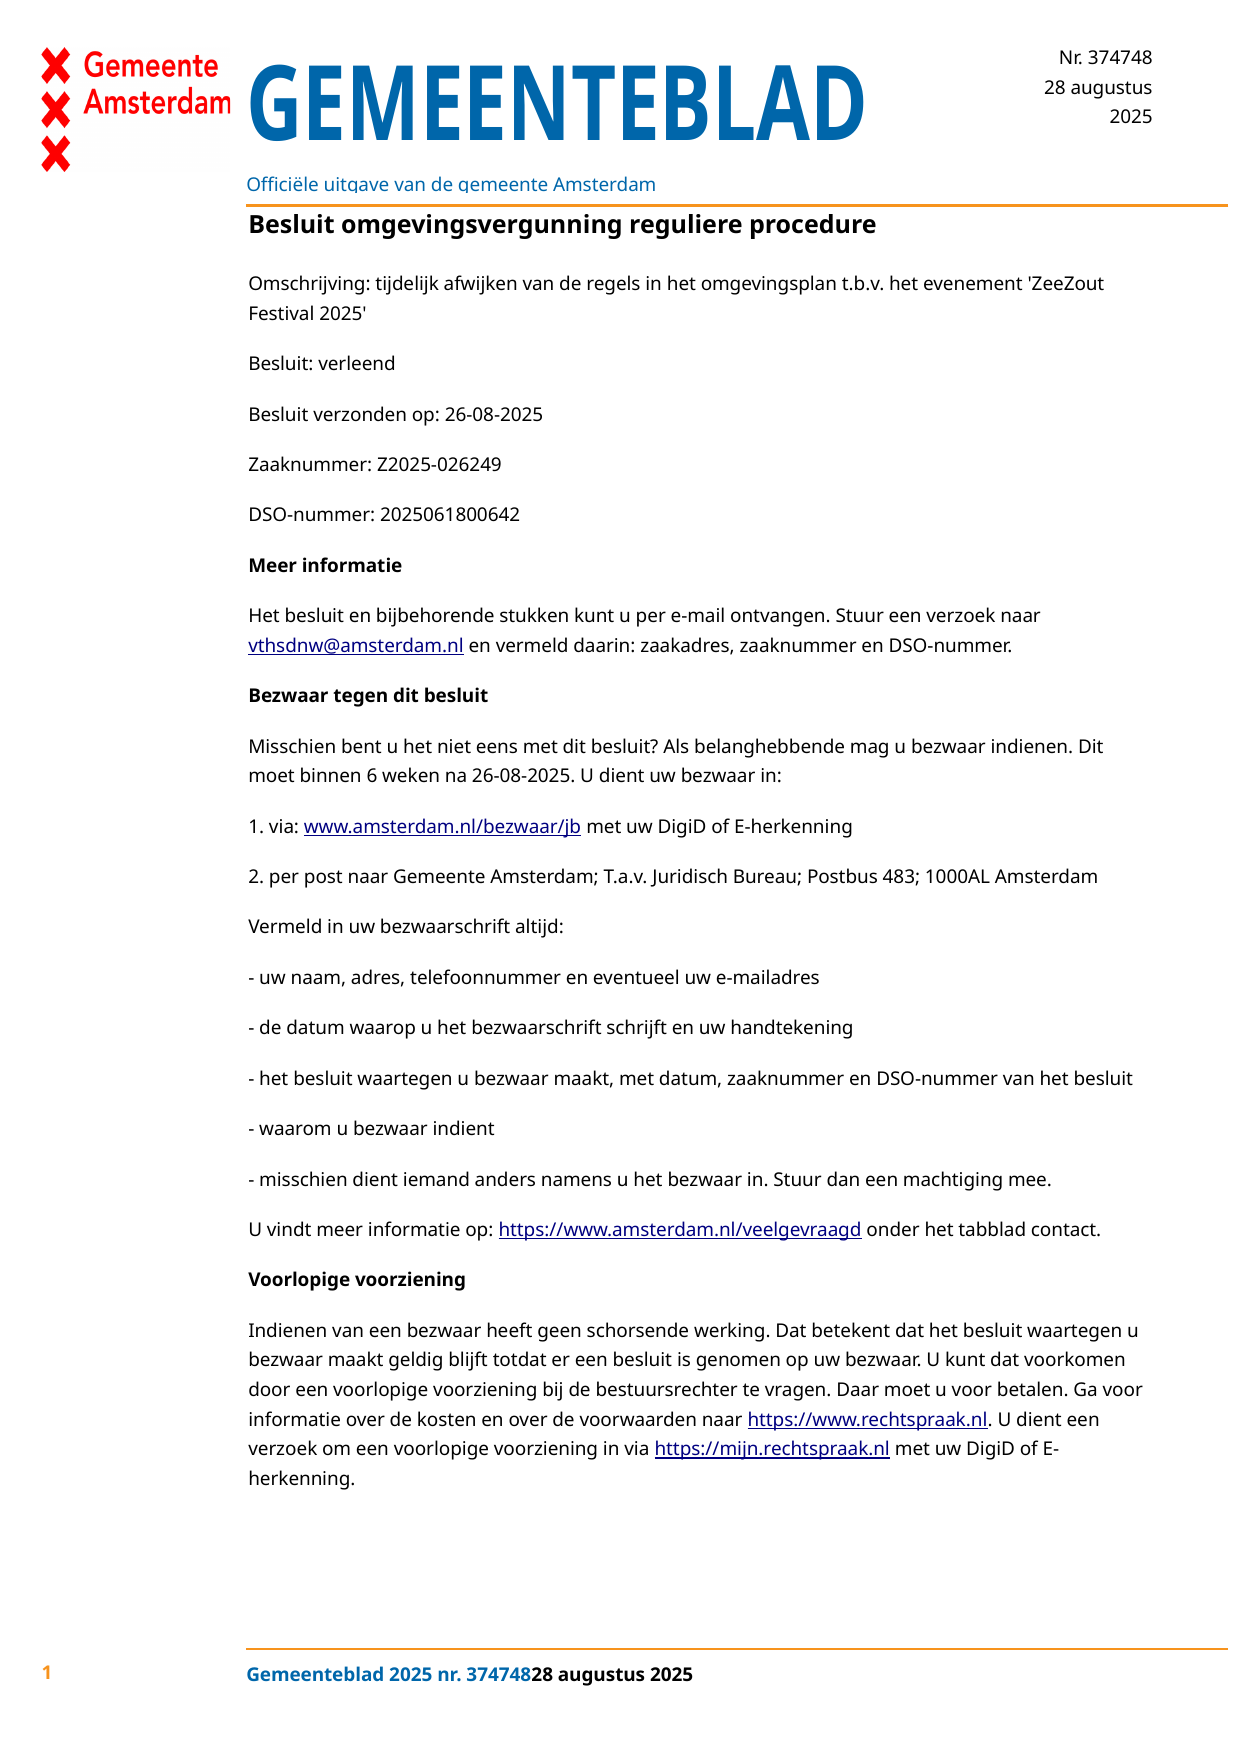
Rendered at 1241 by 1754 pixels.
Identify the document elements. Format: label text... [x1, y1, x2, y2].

text Besluit verzonden op: 26-08-2025 [248, 401, 1152, 426]
text Indienen van een bezwaar heeft geen schorsende werking. Dat betekent dat het besluit waartegen u bezwaar maakt geldig blijft totdat er een besluit is genomen op uw bezwaar. U kunt dat voorkomen door een voorlopige voorziening bij de bestuursrechter te vragen. Daar moet u voor betalen. Ga voor informatie over de kosten en over de voorwaarden naar https://www.rechtspraak.nl. U dient een verzoek om een voorlopige voorziening in via https://mijn.rechtspraak.nl met uw DigiD of E-herkenning. [248, 1317, 1152, 1491]
text Vermeld in uw bezwaarschrift altijd: [248, 914, 1152, 939]
text Zaaknummer: Z2025-026249 [248, 451, 1152, 477]
text - uw naam, adres, telefoonnummer en eventueel uw e-mailadres [248, 964, 1152, 990]
text - misschien dient iemand anders namens u het bezwaar in. Stuur dan een machtiging mee. [248, 1166, 1152, 1191]
text Voorlopige voorziening [248, 1267, 1152, 1292]
text - het besluit waartegen u bezwaar maakt, met datum, zaaknummer en DSO-nummer van het besluit [248, 1065, 1152, 1091]
text Besluit omgevingsvergunning reguliere procedure [248, 207, 1152, 241]
text 2. per post naar Gemeente Amsterdam; T.a.v. Juridisch Bureau; Postbus 483; 1000AL Amsterdam [248, 863, 1152, 889]
text DSO-nummer: 2025061800642 [248, 502, 1152, 527]
text Bezwaar tegen dit besluit [248, 682, 1152, 708]
text Besluit: verleend [248, 350, 1152, 376]
picture [41, 47, 231, 172]
text U vindt meer informatie op: https://www.amsterdam.nl/veelgevraagd onder het tabblad contact. [248, 1216, 1152, 1242]
text Meer informatie [248, 552, 1152, 578]
text 1. via: www.amsterdam.nl/bezwaar/jb met uw DigiD of E-herkenning [248, 813, 1152, 838]
text - de datum waarop u het bezwaarschrift schrijft en uw handtekening [248, 1014, 1152, 1040]
text Het besluit en bijbehorende stukken kunt u per e-mail ontvangen. Stuur een verzoek naar vthsdnw@amsterdam.nl en vermeld daarin: zaakadres, zaaknummer en DSO-nummer. [248, 602, 1152, 658]
text Omschrijving: tijdelijk afwijken van de regels in het omgevingsplan t.b.v. het evenement 'ZeeZout Festival 2025' [248, 270, 1152, 326]
text - waarom u bezwaar indient [248, 1115, 1152, 1141]
text Misschien bent u het niet eens met dit besluit? Als belanghebbende mag u bezwaar indienen. Dit moet binnen 6 weken na 26-08-2025. U dient uw bezwaar in: [248, 733, 1152, 788]
